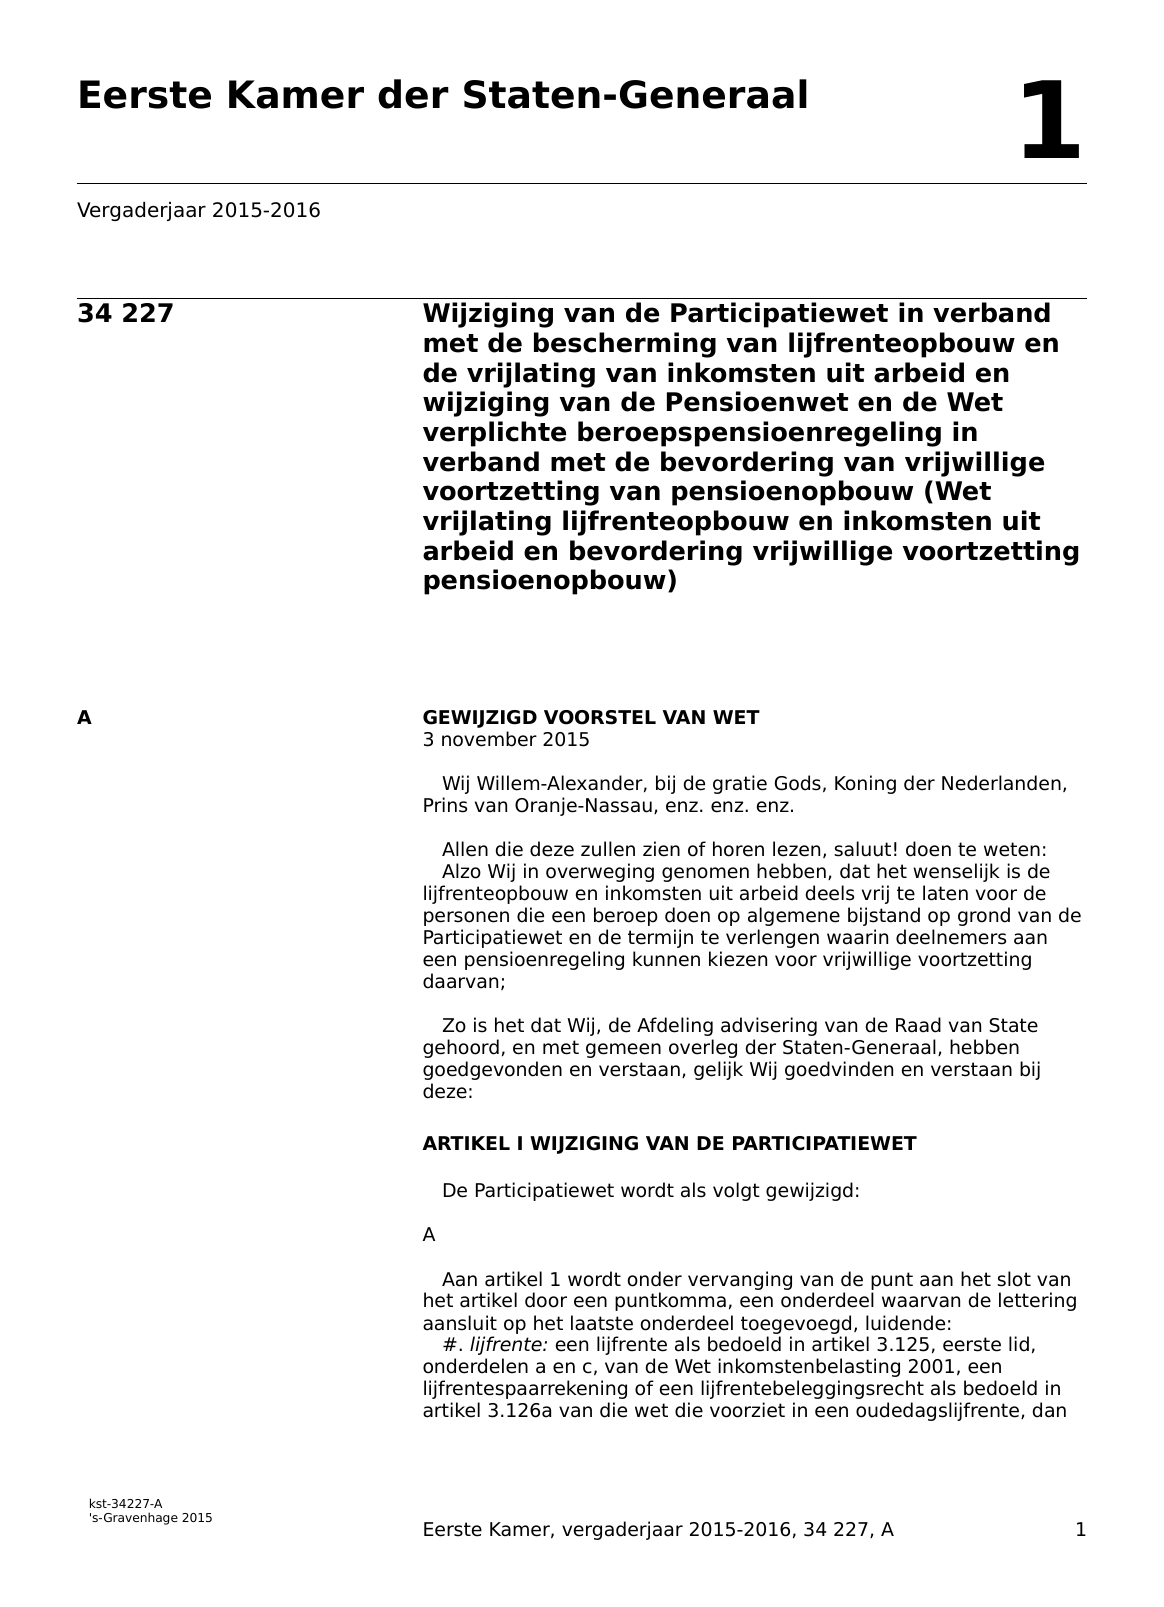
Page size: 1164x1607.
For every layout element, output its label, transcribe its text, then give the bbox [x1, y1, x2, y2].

text Aan artikel 1 wordt onder vervanging van de punt aan het slot van het artikel door een puntkomma, een onderdeel waarvan de lettering aansluit op het laatste onderdeel toegevoegd, luidende: [422, 1268, 1087, 1334]
text 3 november 2015 [422, 729, 1087, 751]
text A [422, 1224, 1087, 1246]
text De Participatiewet wordt als volgt gewijzigd: [422, 1180, 1087, 1202]
table_cell Vergaderjaar 2015-2016 [77, 184, 1087, 298]
subtitle A GEWIJZIGD VOORSTEL VAN WET [77, 707, 1087, 729]
text Wij Willem-Alexander, bij de gratie Gods, Koning der Nederlanden, Prins van Oranje-Nassau, enz. enz. enz. [422, 773, 1087, 817]
text 's-Gravenhage 2015 [88, 1511, 323, 1525]
subtitle 34 227 Wijziging van de Participatiewet in verband met de bescherming van lijfrenteopbouw en de vrijlating van inkomsten uit arbeid en wijziging van de Pensioenwet en de Wet verplichte beroepspensioenregeling in verband met de bevordering van vrijwillige voortzetting van pensioenopbouw (Wet vrijlating lijfrenteopbouw en inkomsten uit arbeid en bevordering vrijwillige voortzetting pensioenopbouw) [77, 299, 1087, 596]
table_header Eerste Kamer der Staten-Generaal [77, 59, 886, 183]
text Alzo Wij in overweging genomen hebben, dat het wenselijk is de lijfrenteopbouw en inkomsten uit arbeid deels vrij te laten voor de personen die een beroep doen op algemene bijstand op grond van de Participatiewet en de termijn te verlengen waarin deelnemers aan een pensioenregeling kunnen kiezen voor vrijwillige voortzetting daarvan; [422, 861, 1087, 993]
text kst-34227-A [88, 1497, 323, 1511]
text Zo is het dat Wij, de Afdeling advisering van de Raad van State gehoord, en met gemeen overleg der Staten-Generaal, hebben goedgevonden en verstaan, gelijk Wij goedvinden en verstaan bij deze: [422, 1015, 1087, 1103]
text Allen die deze zullen zien of horen lezen, saluut! doen te weten: [422, 839, 1087, 861]
text #. lijfrente: een lijfrente als bedoeld in artikel 3.125, eerste lid, onderdelen a en c, van de Wet inkomstenbelasting 2001, een lijfrentespaarrekening of een lijfrentebeleggingsrecht als bedoeld in artikel 3.126a van die wet die voorziet in een oudedagslijfrente, dan [422, 1334, 1087, 1422]
table_header 1 [886, 59, 1087, 183]
subtitle ARTIKEL I WIJZIGING VAN DE PARTICIPATIEWET [422, 1133, 1087, 1155]
